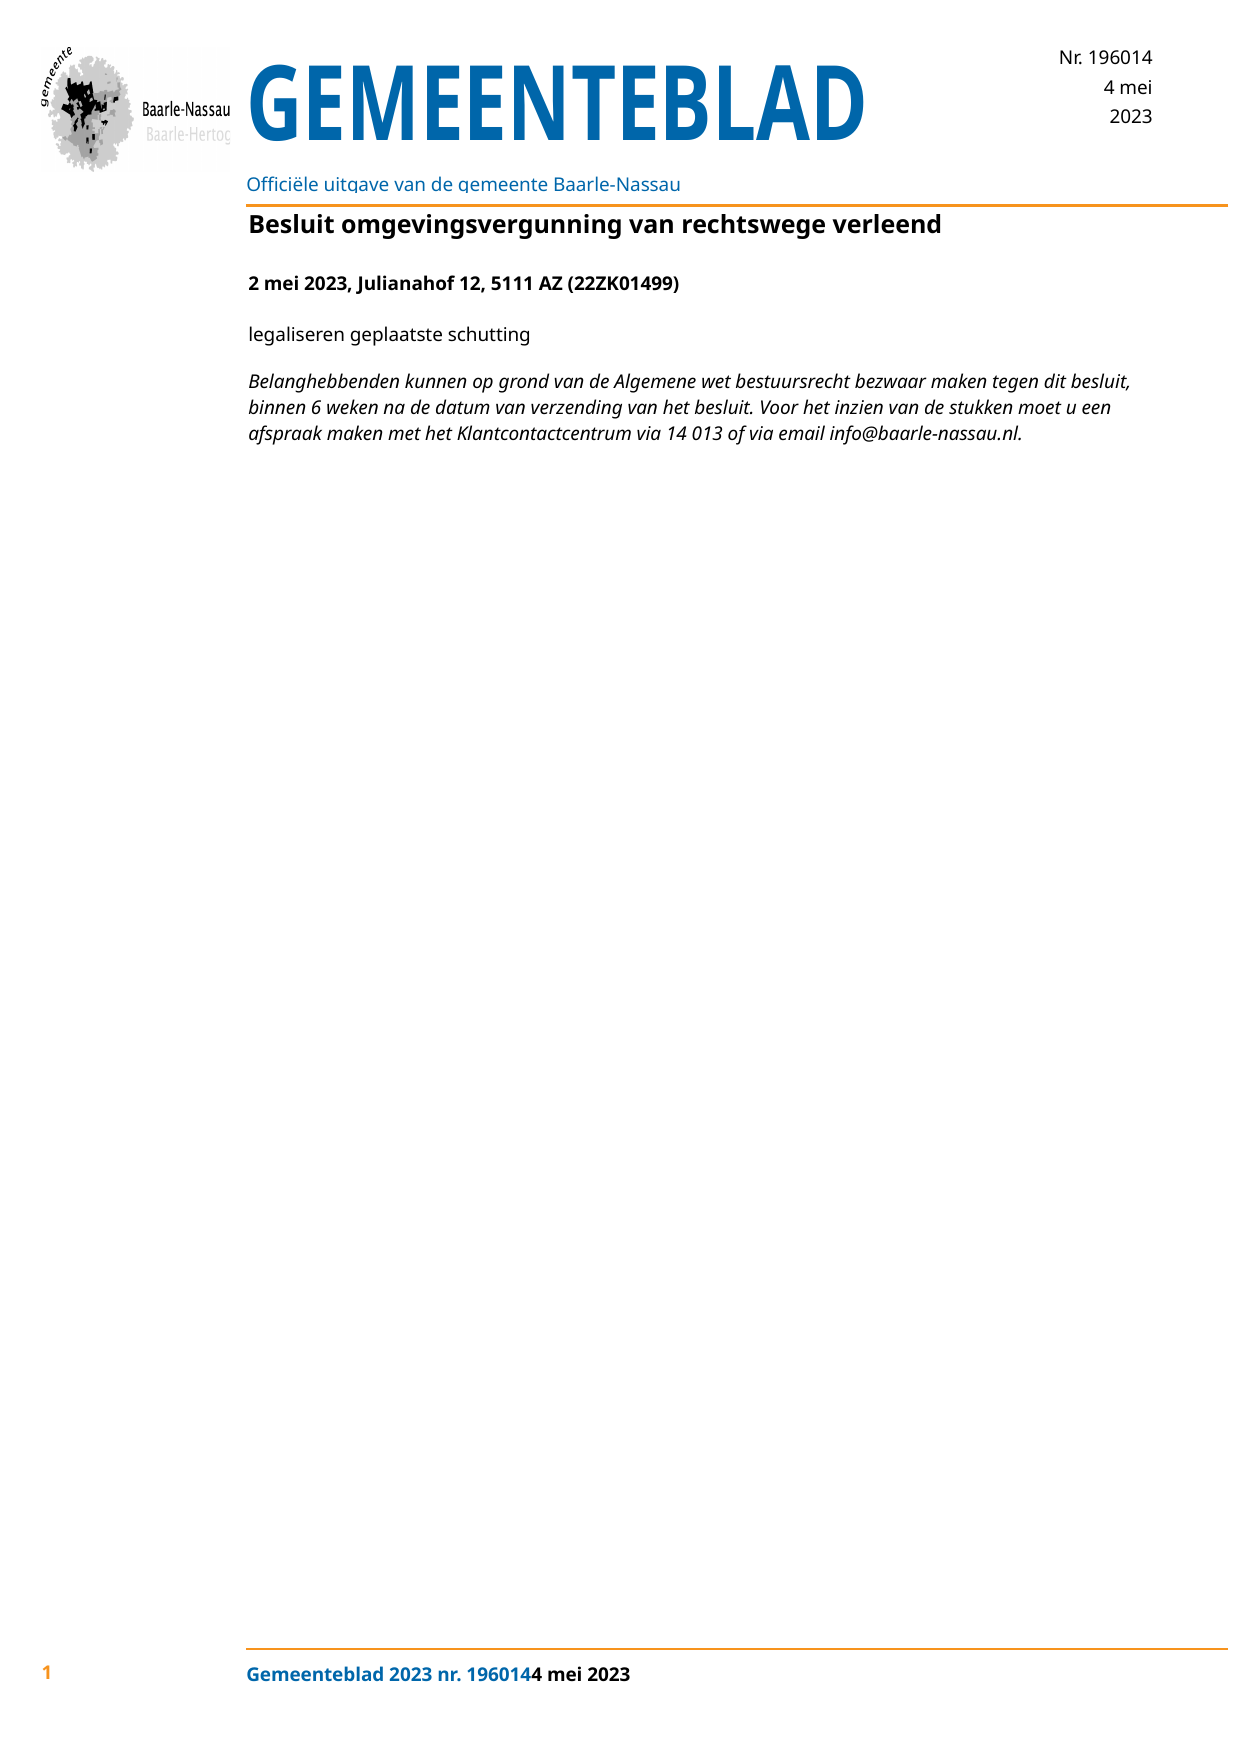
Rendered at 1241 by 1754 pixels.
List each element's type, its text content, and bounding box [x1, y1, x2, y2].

text Besluit omgevingsvergunning van rechtswege verleend [248, 207, 1152, 241]
text legaliseren geplaatste schutting [248, 321, 1152, 346]
text Belanghebbenden kunnen op grond van de Algemene wet bestuursrecht bezwaar maken tegen dit besluit, binnen 6 weken na de datum van verzending van het besluit. Voor het inzien van de stukken moet u een afspraak maken met het Klantcontactcentrum via 14 013 of via email info@baarle-nassau.nl. [248, 368, 1152, 446]
picture [41, 47, 231, 172]
text 2 mei 2023, Julianahof 12, 5111 AZ (22ZK01499) [248, 270, 1152, 296]
